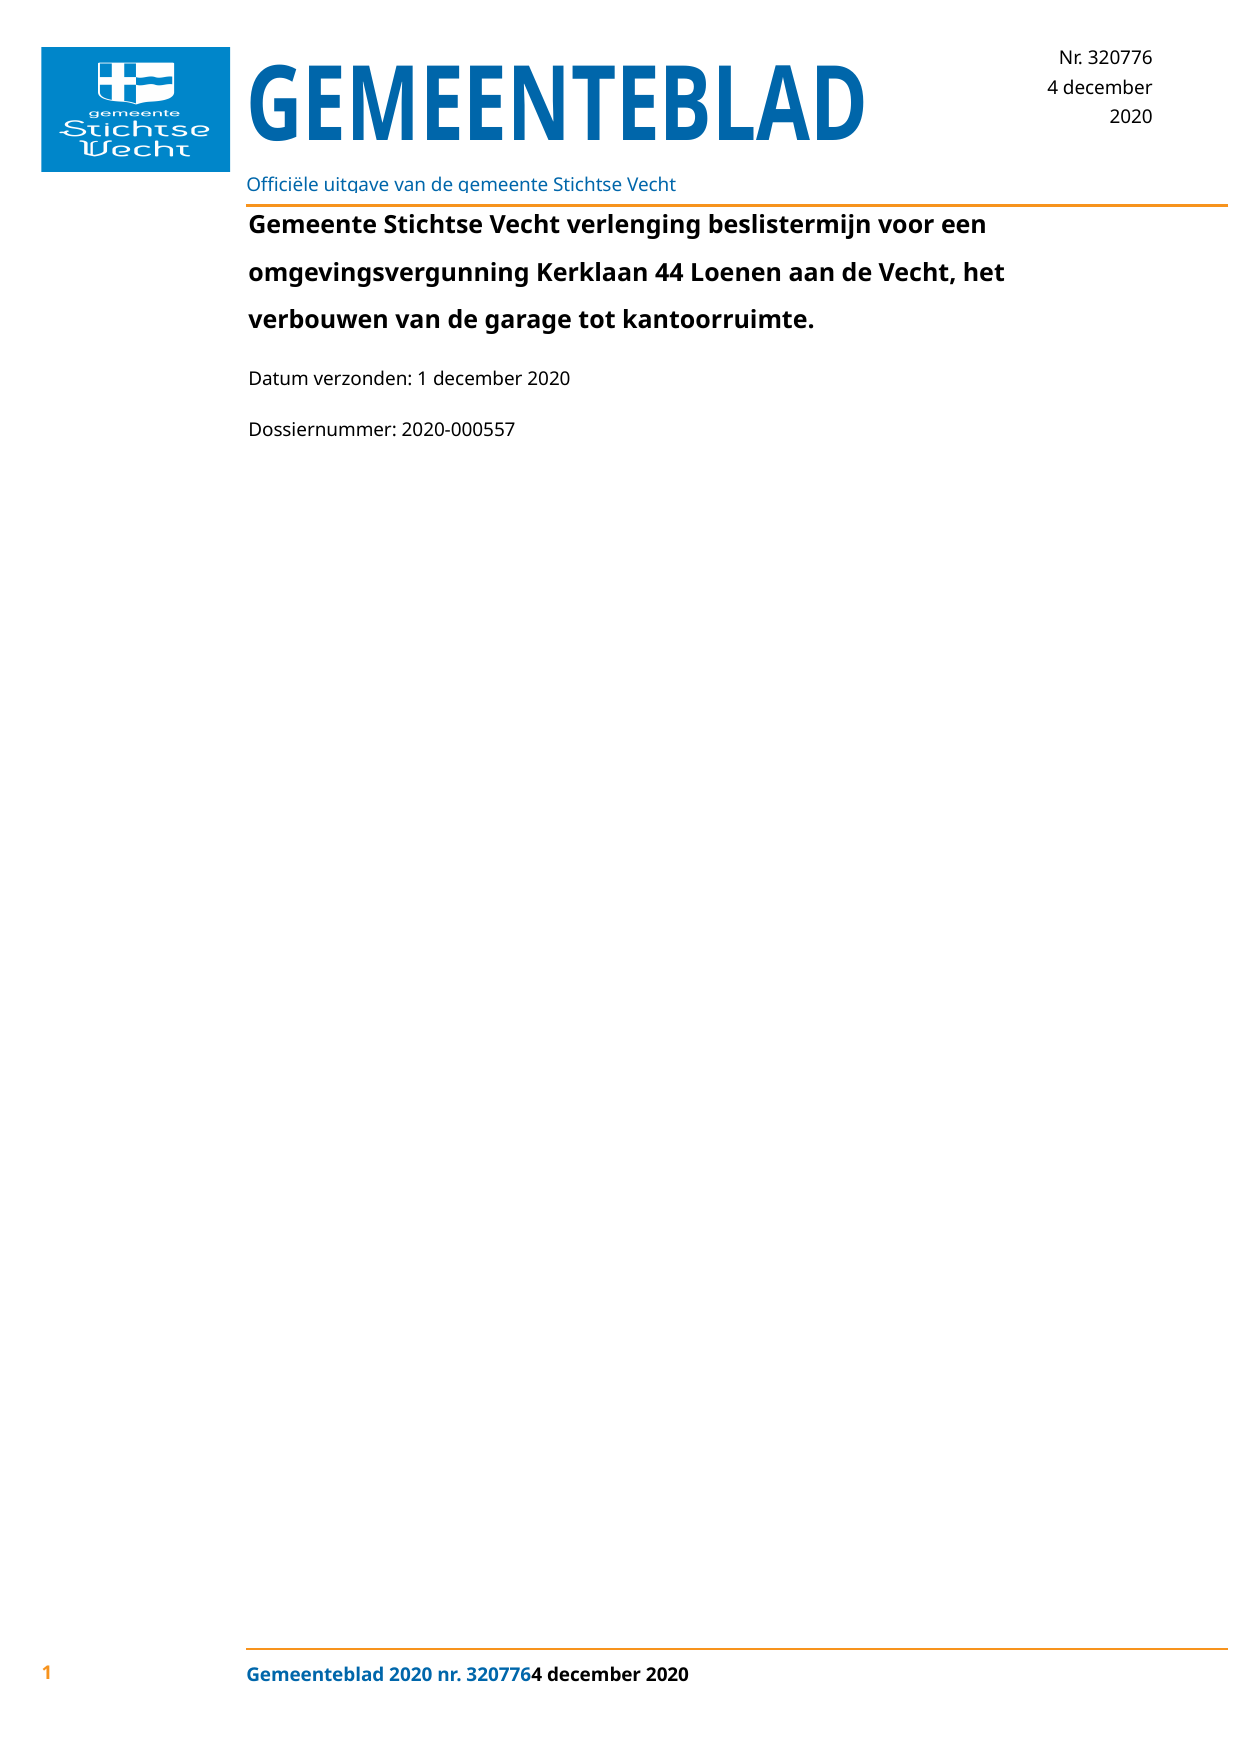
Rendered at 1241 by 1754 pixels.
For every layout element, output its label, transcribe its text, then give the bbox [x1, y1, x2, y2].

text Gemeente Stichtse Vecht verlenging beslistermijn voor een omgevingsvergunning Kerklaan 44 Loenen aan de Vecht, het verbouwen van de garage tot kantoorruimte. [248, 207, 1152, 336]
text Dossiernummer: 2020-000557 [248, 416, 1152, 442]
picture [137, 63, 174, 103]
picture [99, 63, 135, 101]
text Datum verzonden: 1 december 2020 [248, 366, 1152, 391]
